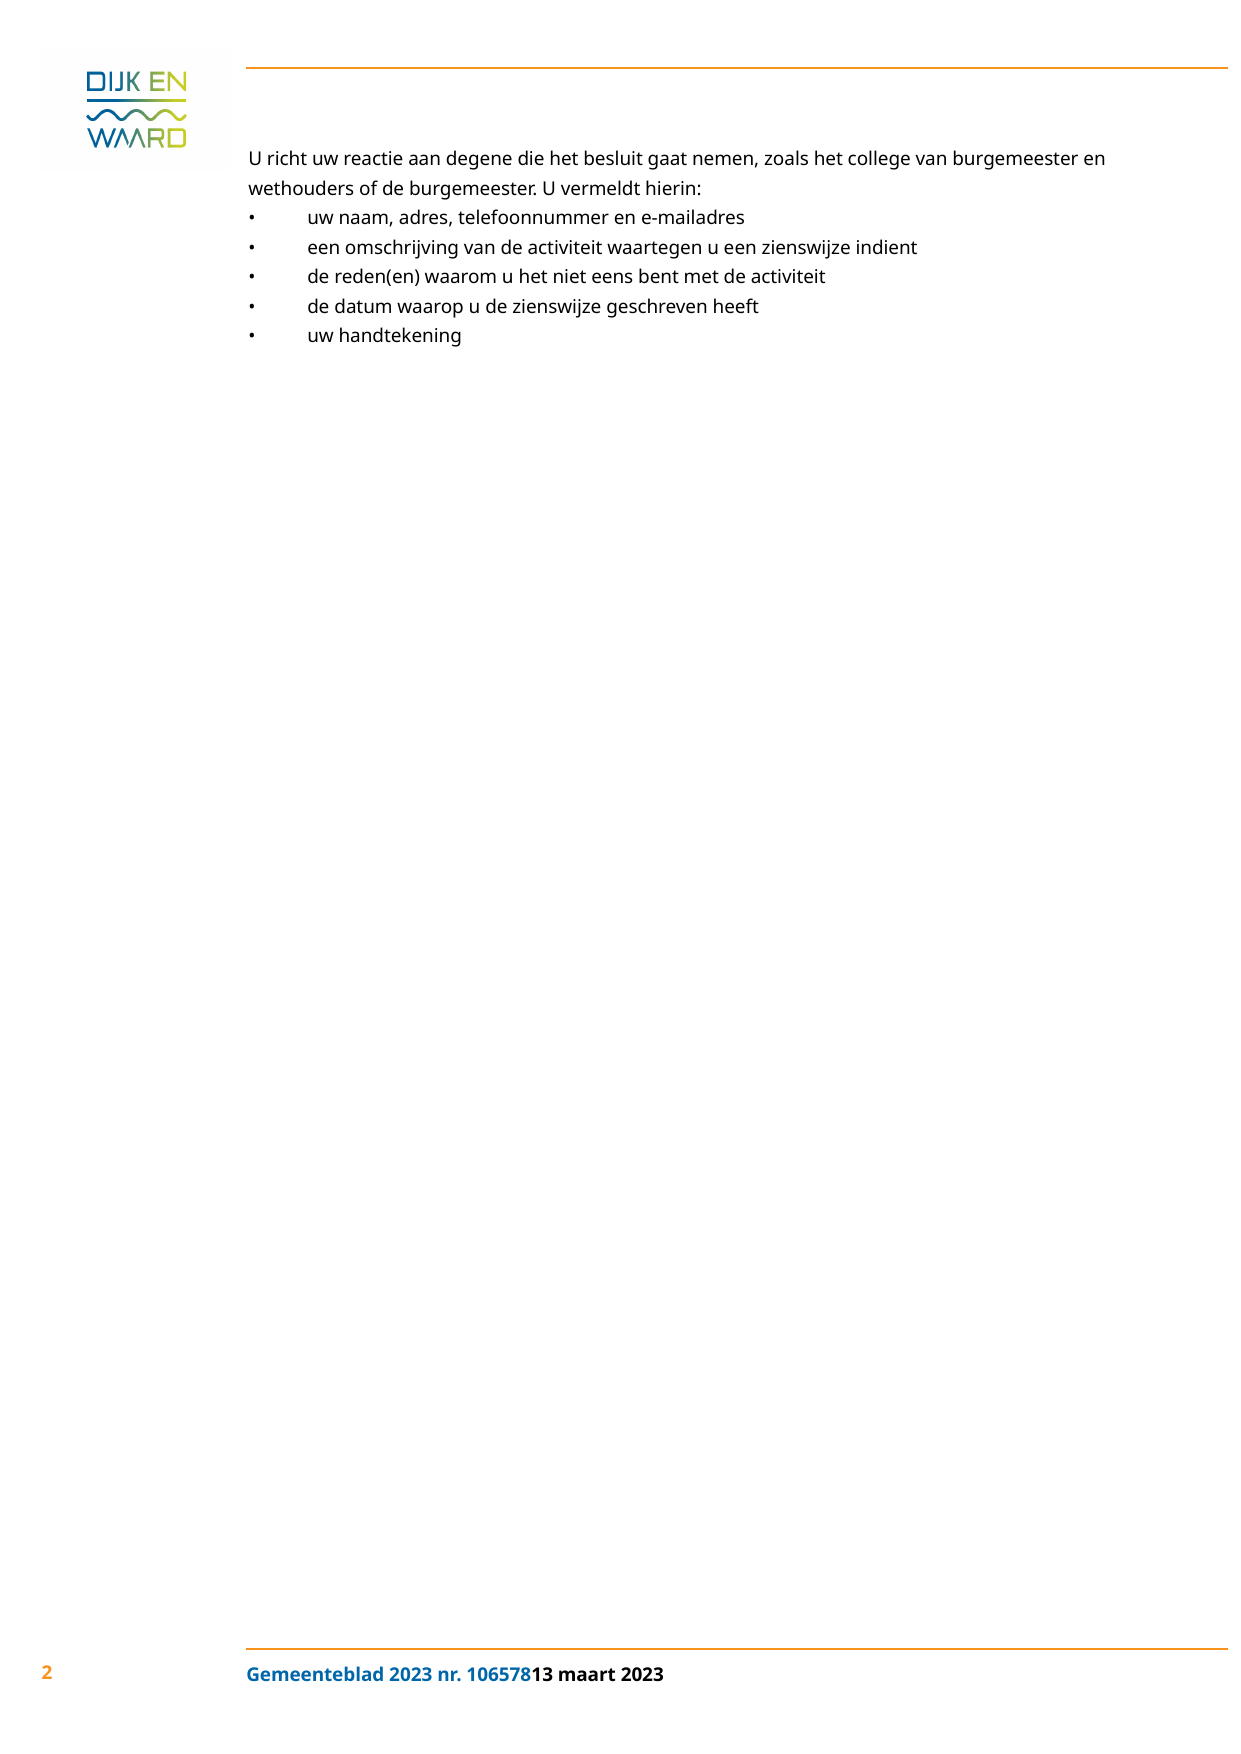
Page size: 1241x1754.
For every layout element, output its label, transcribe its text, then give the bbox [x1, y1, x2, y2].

list de datum waarop u de zienswijze geschreven heeft [248, 293, 1152, 319]
text U richt uw reactie aan degene die het besluit gaat nemen, zoals het college van burgemeester en wethouders of de burgemeester. U vermeldt hierin: [248, 145, 1152, 201]
picture [41, 47, 231, 172]
list uw handtekening [248, 323, 1152, 348]
list een omschrijving van de activiteit waartegen u een zienswijze indient [248, 234, 1152, 260]
list de reden(en) waarom u het niet eens bent met de activiteit [248, 263, 1152, 289]
list uw naam, adres, telefoonnummer en e-mailadres [248, 204, 1152, 230]
